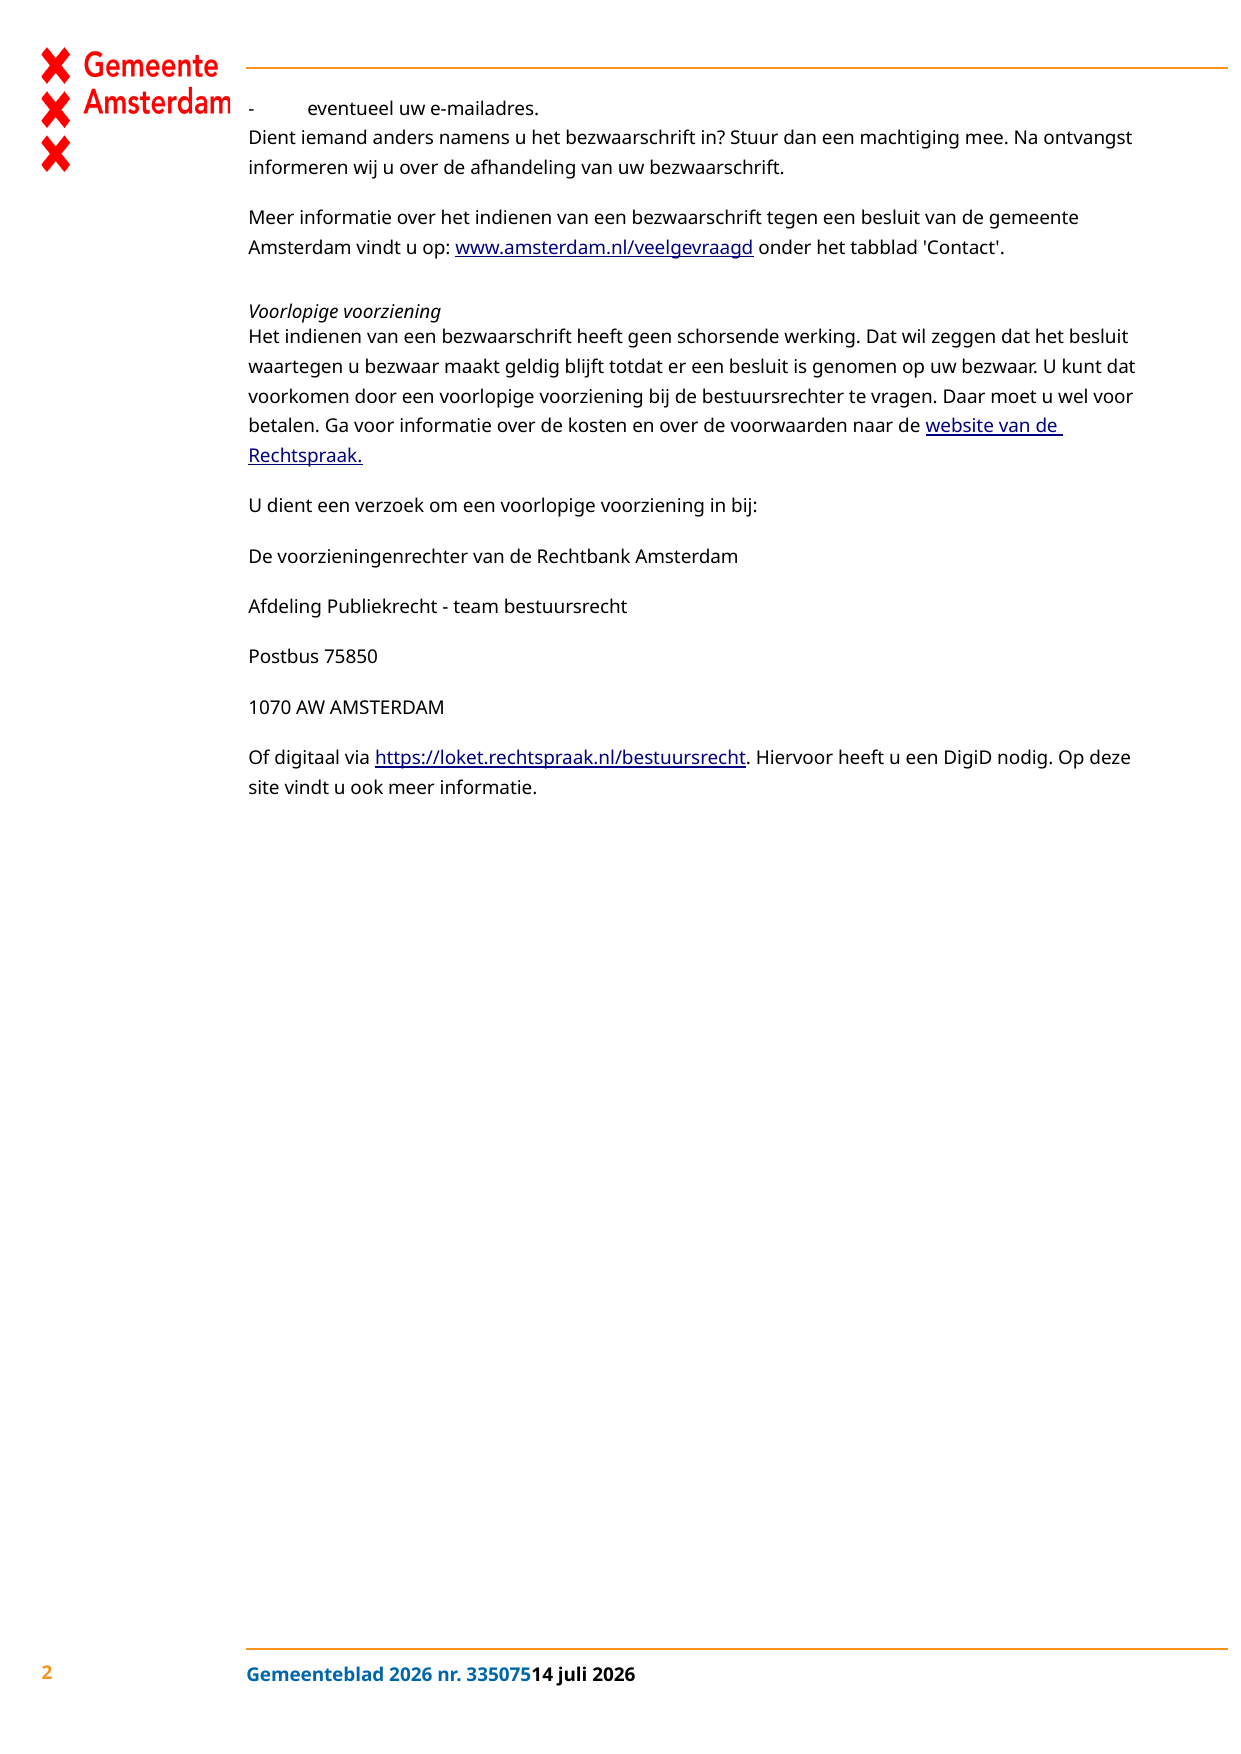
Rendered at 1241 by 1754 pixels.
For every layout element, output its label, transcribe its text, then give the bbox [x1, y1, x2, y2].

text Afdeling Publiekrecht - team bestuursrecht [248, 593, 1152, 619]
text Dient iemand anders namens u het bezwaarschrift in? Stuur dan een machtiging mee. Na ontvangst informeren wij u over de afhandeling van uw bezwaarschrift. [248, 124, 1152, 180]
text De voorzieningenrechter van de Rechtbank Amsterdam [248, 543, 1152, 568]
text Of digitaal via https://loket.rechtspraak.nl/bestuursrecht. Hiervoor heeft u een DigiD nodig. Op deze site vindt u ook meer informatie. [248, 744, 1152, 800]
picture [41, 47, 231, 172]
text 1070 AW AMSTERDAM [248, 694, 1152, 720]
list eventueel uw e-mailadres. [248, 95, 1152, 121]
text Meer informatie over het indienen van een bezwaarschrift tegen een besluit van de gemeente Amsterdam vindt u op: www.amsterdam.nl/veelgevraagd onder het tabblad 'Contact'. [248, 204, 1152, 260]
text Postbus 75850 [248, 644, 1152, 669]
text Voorlopige voorziening [248, 298, 1152, 324]
text Het indienen van een bezwaarschrift heeft geen schorsende werking. Dat wil zeggen dat het besluit waartegen u bezwaar maakt geldig blijft totdat er een besluit is genomen op uw bezwaar. U kunt dat voorkomen door een voorlopige voorziening bij de bestuursrechter te vragen. Daar moet u wel voor betalen. Ga voor informatie over de kosten en over de voorwaarden naar de website van de Rechtspraak. [248, 324, 1152, 468]
text U dient een verzoek om een voorlopige voorziening in bij: [248, 492, 1152, 518]
